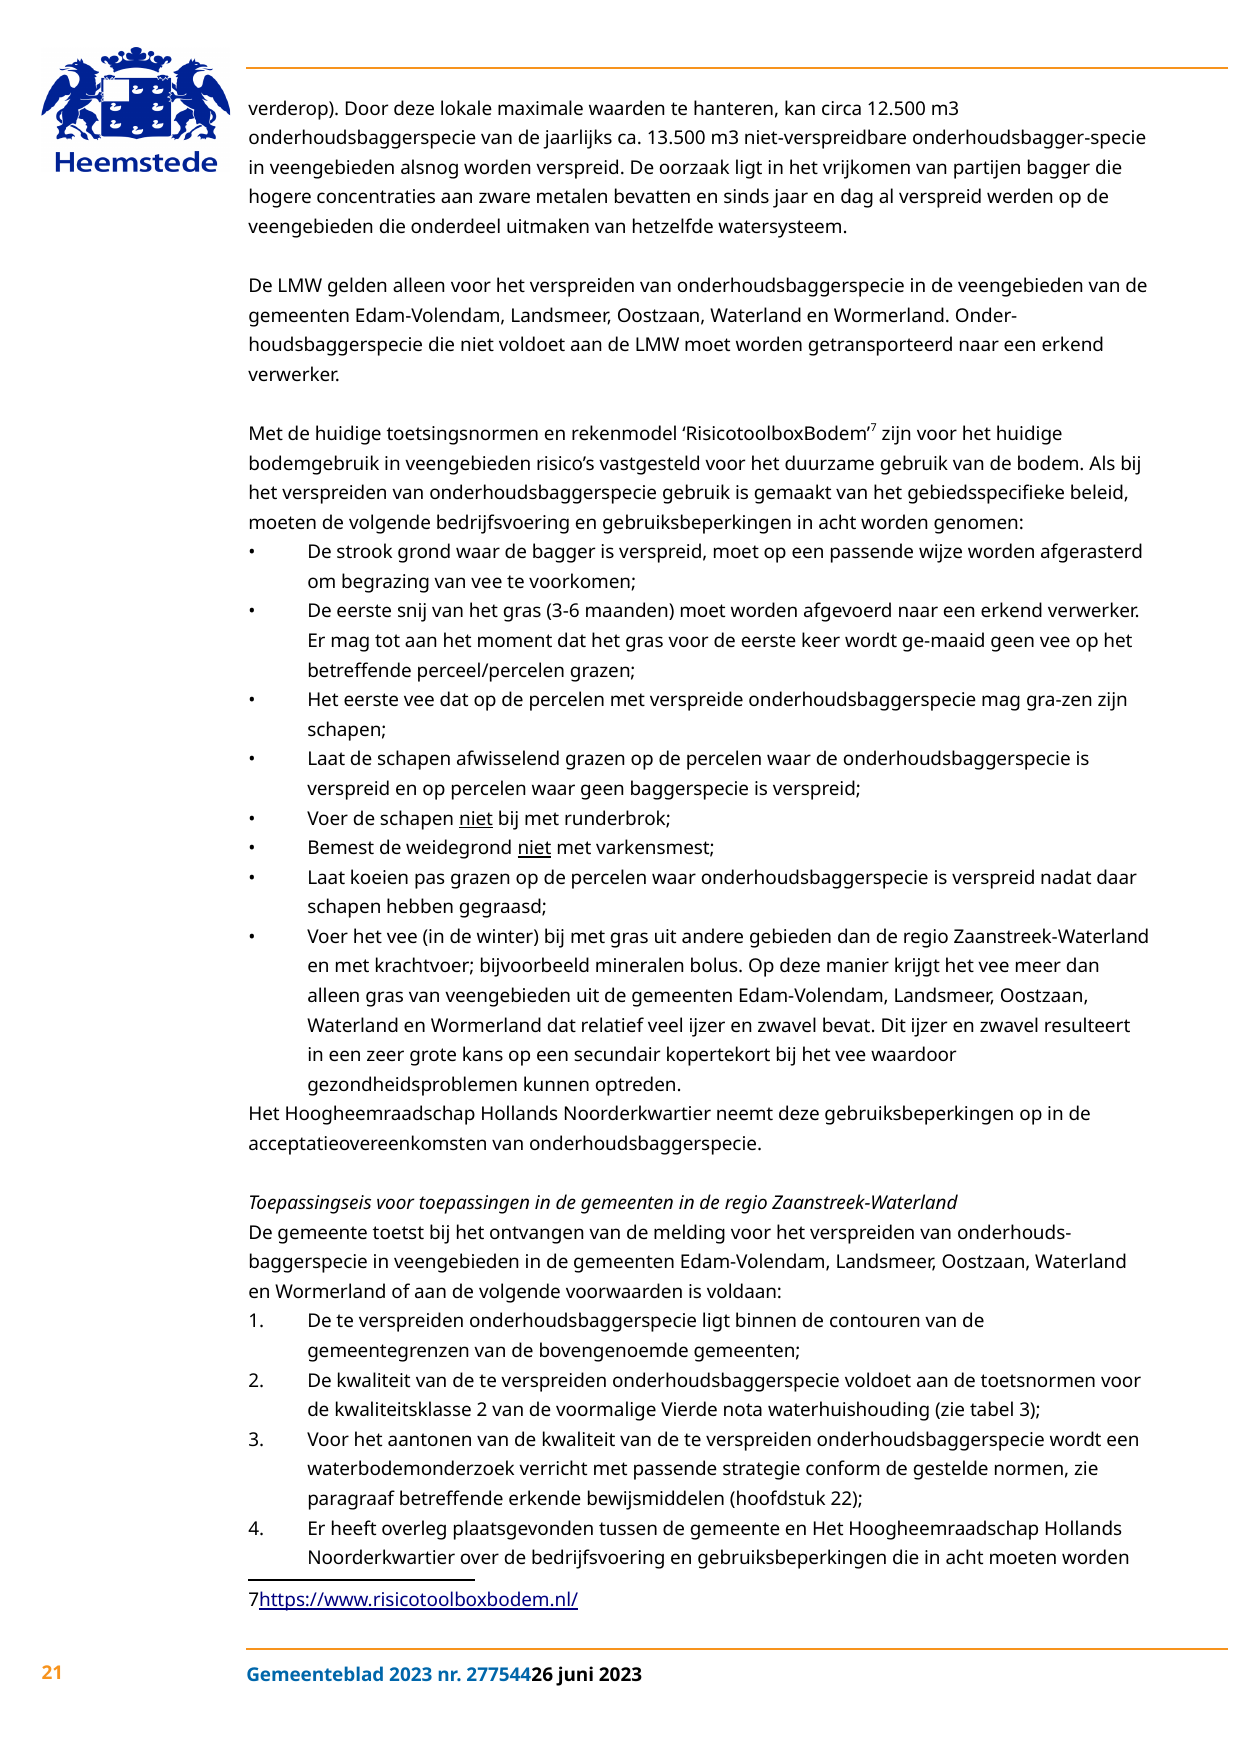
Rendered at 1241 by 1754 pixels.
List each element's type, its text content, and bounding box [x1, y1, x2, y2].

text De gemeente toetst bij het ontvangen van de melding voor het verspreiden van onderhouds-baggerspecie in veengebieden in de gemeenten Edam-Volendam, Landsmeer, Oostzaan, Waterland en Wormerland of aan de volgende voorwaarden is voldaan: [248, 1219, 1152, 1304]
list Voer het vee (in de winter) bij met gras uit andere gebieden dan de regio Zaanstreek-Waterland en met krachtvoer; bijvoorbeeld mineralen bolus. Op deze manier krijgt het vee meer dan alleen gras van veengebieden uit de gemeenten Edam-Volendam, Landsmeer, Oostzaan, Waterland en Wormerland dat relatief veel ijzer en zwavel bevat. Dit ijzer en zwavel resulteert in een zeer grote kans op een secundair kopertekort bij het vee waardoor gezondheidsproblemen kunnen optreden. [248, 923, 1152, 1097]
text Het Hoogheemraadschap Hollands Noorderkwartier neemt deze gebruiksbeperkingen op in de acceptatieovereenkomsten van onderhoudsbaggerspecie. [248, 1101, 1152, 1156]
text https://www.risicotoolboxbodem.nl/ [248, 1586, 1152, 1612]
text verderop). Door deze lokale maximale waarden te hanteren, kan circa 12.500 m3 onderhoudsbaggerspecie van de jaarlijks ca. 13.500 m3 niet-verspreidbare onderhoudsbagger-specie in veengebieden alsnog worden verspreid. De oorzaak ligt in het vrijkomen van partijen bagger die hogere concentraties aan zware metalen bevatten en sinds jaar en dag al verspreid werden op de veengebieden die onderdeel uitmaken van hetzelfde watersysteem. [248, 95, 1152, 239]
list Het eerste vee dat op de percelen met verspreide onderhoudsbaggerspecie mag gra-zen zijn schapen; [248, 686, 1152, 742]
list Voor het aantonen van de kwaliteit van de te verspreiden onderhoudsbaggerspecie wordt een waterbodemonderzoek verricht met passende strategie conform de gestelde normen, zie paragraaf betreffende erkende bewijsmiddelen (hoofdstuk 22); [248, 1426, 1152, 1511]
list Voer de schapen niet bij met runderbrok; [248, 805, 1152, 831]
text De LMW gelden alleen voor het verspreiden van onderhoudsbaggerspecie in de veengebieden van de gemeenten Edam-Volendam, Landsmeer, Oostzaan, Waterland en Wormerland. Onder-houdsbaggerspecie die niet voldoet aan de LMW moet worden getransporteerd naar een erkend verwerker. [248, 272, 1152, 387]
picture [41, 47, 231, 172]
list De kwaliteit van de te verspreiden onderhoudsbaggerspecie voldoet aan de toetsnormen voor de kwaliteitsklasse 2 van de voormalige Vierde nota waterhuishouding (zie tabel 3); [248, 1367, 1152, 1422]
list Laat de schapen afwisselend grazen op de percelen waar de onderhoudsbaggerspecie is verspreid en op percelen waar geen baggerspecie is verspreid; [248, 746, 1152, 801]
list De eerste snij van het gras (3-6 maanden) moet worden afgevoerd naar een erkend verwerker. Er mag tot aan het moment dat het gras voor de eerste keer wordt ge-maaid geen vee op het betreffende perceel/percelen grazen; [248, 598, 1152, 683]
text Toepassingseis voor toepassingen in de gemeenten in de regio Zaanstreek-Waterland [248, 1189, 1152, 1215]
list Laat koeien pas grazen op de percelen waar onderhoudsbaggerspecie is verspreid nadat daar schapen hebben gegraasd; [248, 864, 1152, 919]
list De te verspreiden onderhoudsbaggerspecie ligt binnen de contouren van de gemeentegrenzen van de bovengenoemde gemeenten; [248, 1308, 1152, 1363]
list De strook grond waar de bagger is verspreid, moet op een passende wijze worden afgerasterd om begrazing van vee te voorkomen; [248, 538, 1152, 594]
text Met de huidige toetsingsnormen en rekenmodel ‘RisicotoolboxBodem’ zijn voor het huidige bodemgebruik in veengebieden risico’s vastgesteld voor het duurzame gebruik van de bodem. Als bij het verspreiden van onderhoudsbaggerspecie gebruik is gemaakt van het gebiedsspecifieke beleid, moeten de volgende bedrijfsvoering en gebruiksbeperkingen in acht worden genomen: [248, 420, 1152, 535]
list Bemest de weidegrond niet met varkensmest; [248, 834, 1152, 860]
list Er heeft overleg plaatsgevonden tussen de gemeente en Het Hoogheemraadschap Hollands Noorderkwartier over de bedrijfsvoering en gebruiksbeperkingen die in acht moeten worden [248, 1515, 1152, 1570]
